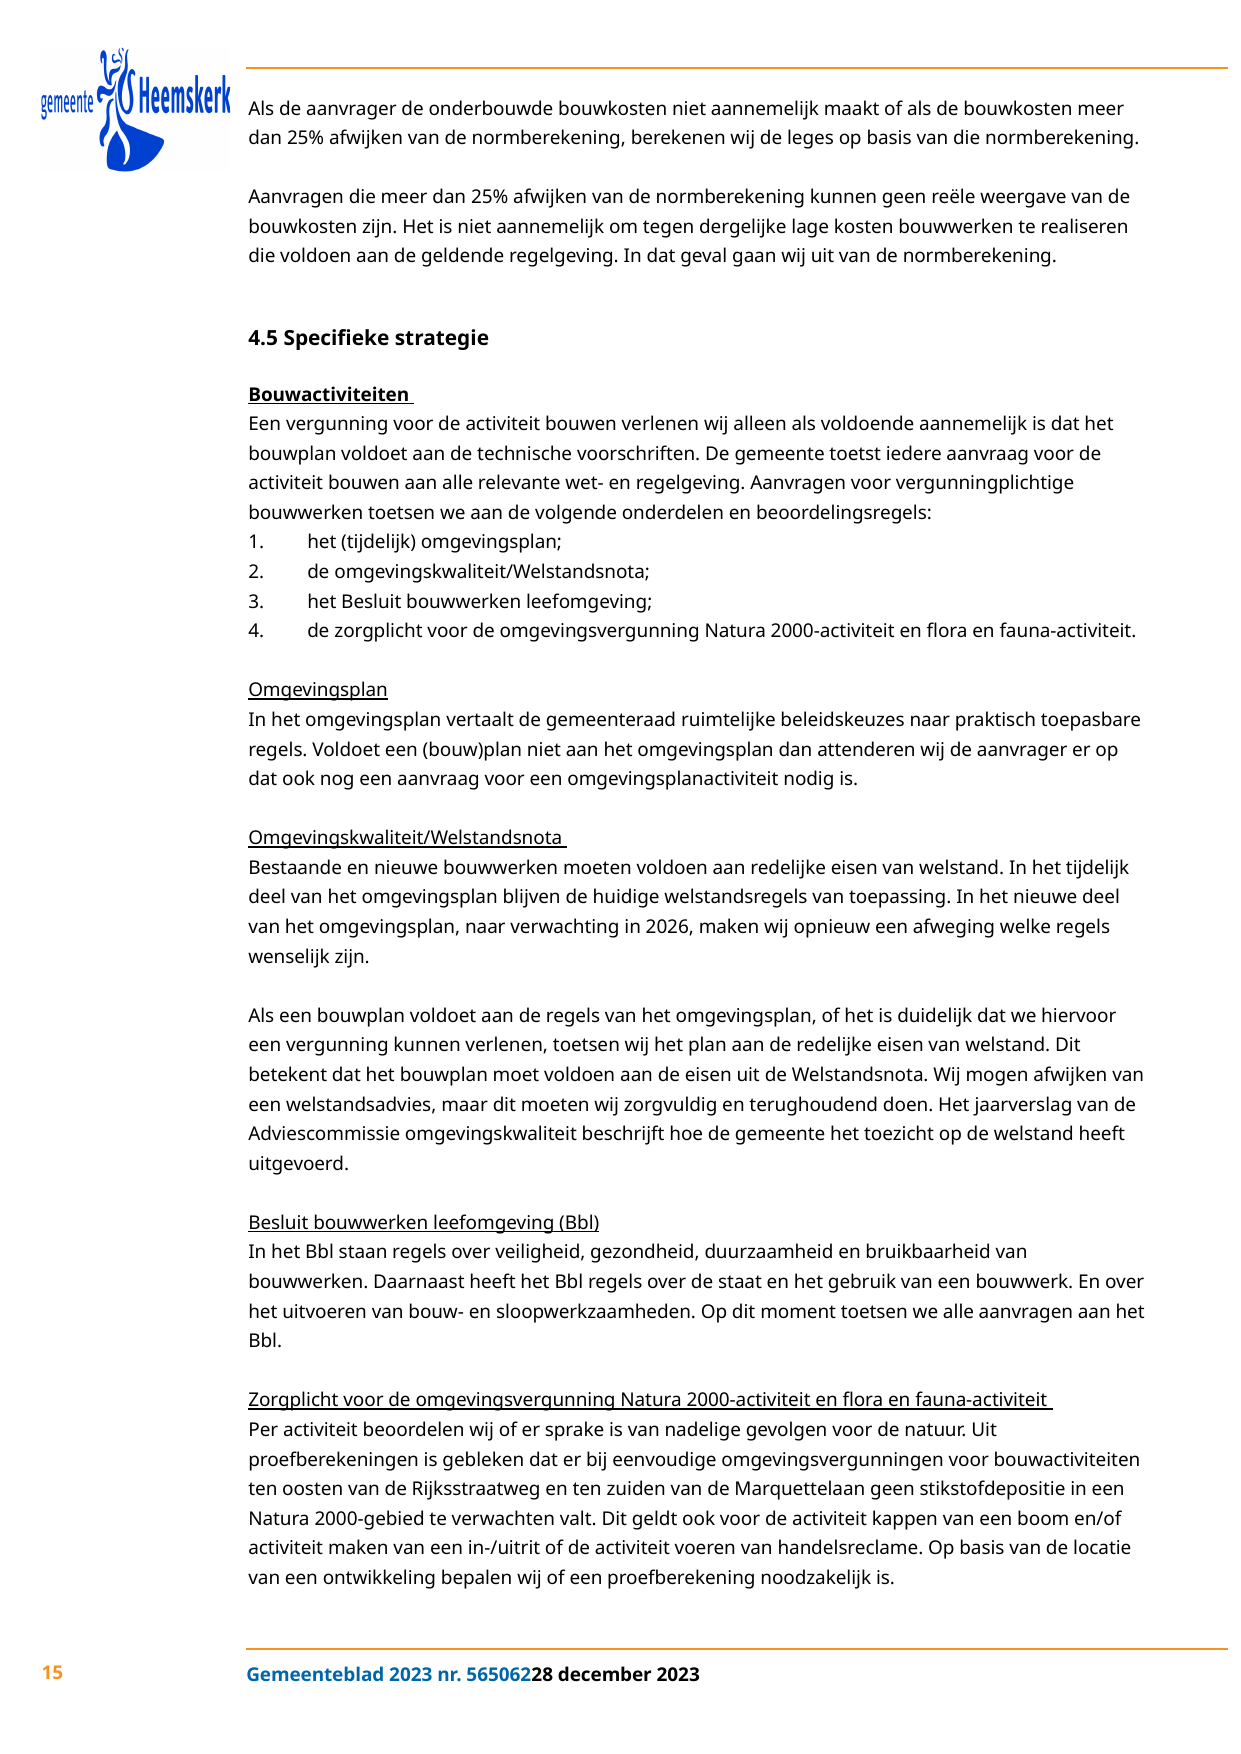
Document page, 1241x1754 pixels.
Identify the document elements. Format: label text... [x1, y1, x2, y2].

text Omgevingsplan [248, 677, 1152, 702]
text Als een bouwplan voldoet aan de regels van het omgevingsplan, of het is duidelijk dat we hiervoor een vergunning kunnen verlenen, toetsen wij het plan aan de redelijke eisen van welstand. Dit betekent dat het bouwplan moet voldoen aan de eisen uit de Welstandsnota. Wij mogen afwijken van een welstandsadvies, maar dit moeten wij zorgvuldig en terughoudend doen. Het jaarverslag van de Adviescommissie omgevingskwaliteit beschrijft hoe de gemeente het toezicht op de welstand heeft uitgevoerd. [248, 1002, 1152, 1176]
list het (tijdelijk) omgevingsplan; [248, 529, 1152, 554]
list de omgevingskwaliteit/Welstandsnota; [248, 558, 1152, 584]
list het Besluit bouwwerken leefomgeving; [248, 588, 1152, 613]
text Zorgplicht voor de omgevingsvergunning Natura 2000-activiteit en flora en fauna-activiteit [248, 1387, 1152, 1412]
text Per activiteit beoordelen wij of er sprake is van nadelige gevolgen voor de natuur. Uit proefberekeningen is gebleken dat er bij eenvoudige omgevingsvergunningen voor bouwactiviteiten ten oosten van de Rijksstraatweg en ten zuiden van de Marquettelaan geen stikstofdepositie in een Natura 2000-gebied te verwachten valt. Dit geldt ook voor de activiteit kappen van een boom en/of activiteit maken van een in-/uitrit of de activiteit voeren van handelsreclame. Op basis van de locatie van een ontwikkeling bepalen wij of een proefberekening noodzakelijk is. [248, 1416, 1152, 1590]
text Besluit bouwwerken leefomgeving (Bbl) [248, 1209, 1152, 1235]
text Bestaande en nieuwe bouwwerken moeten voldoen aan redelijke eisen van welstand. In het tijdelijk deel van het omgevingsplan blijven de huidige welstandsregels van toepassing. In het nieuwe deel van het omgevingsplan, naar verwachting in 2026, maken wij opnieuw een afweging welke regels wenselijk zijn. [248, 854, 1152, 968]
text Bouwactiviteiten [248, 381, 1152, 406]
text In het omgevingsplan vertaalt de gemeenteraad ruimtelijke beleidskeuzes naar praktisch toepasbare regels. Voldoet een (bouw)plan niet aan het omgevingsplan dan attenderen wij de aanvrager er op dat ook nog een aanvraag voor een omgevingsplanactiviteit nodig is. [248, 706, 1152, 791]
text Als de aanvrager de onderbouwde bouwkosten niet aannemelijk maakt of als de bouwkosten meer dan 25% afwijken van de normberekening, berekenen wij de leges op basis van die normberekening. [248, 95, 1152, 150]
picture [41, 47, 231, 172]
list de zorgplicht voor de omgevingsvergunning Natura 2000-activiteit en flora en fauna-activiteit. [248, 617, 1152, 643]
text Een vergunning voor de activiteit bouwen verlenen wij alleen als voldoende aannemelijk is dat het bouwplan voldoet aan de technische voorschriften. De gemeente toetst iedere aanvraag voor de activiteit bouwen aan alle relevante wet- en regelgeving. Aanvragen voor vergunningplichtige bouwwerken toetsen we aan de volgende onderdelen en beoordelingsregels: [248, 410, 1152, 525]
text 4.5 Specifieke strategie [248, 323, 1152, 351]
text Omgevingskwaliteit/Welstandsnota [248, 824, 1152, 850]
text Aanvragen die meer dan 25% afwijken van de normberekening kunnen geen reële weergave van de bouwkosten zijn. Het is niet aannemelijk om tegen dergelijke lage kosten bouwwerken te realiseren die voldoen aan de geldende regelgeving. In dat geval gaan wij uit van de normberekening. [248, 183, 1152, 268]
text In het Bbl staan regels over veiligheid, gezondheid, duurzaamheid en bruikbaarheid van bouwwerken. Daarnaast heeft het Bbl regels over de staat en het gebruik van een bouwwerk. En over het uitvoeren van bouw- en sloopwerkzaamheden. Op dit moment toetsen we alle aanvragen aan het Bbl. [248, 1239, 1152, 1353]
